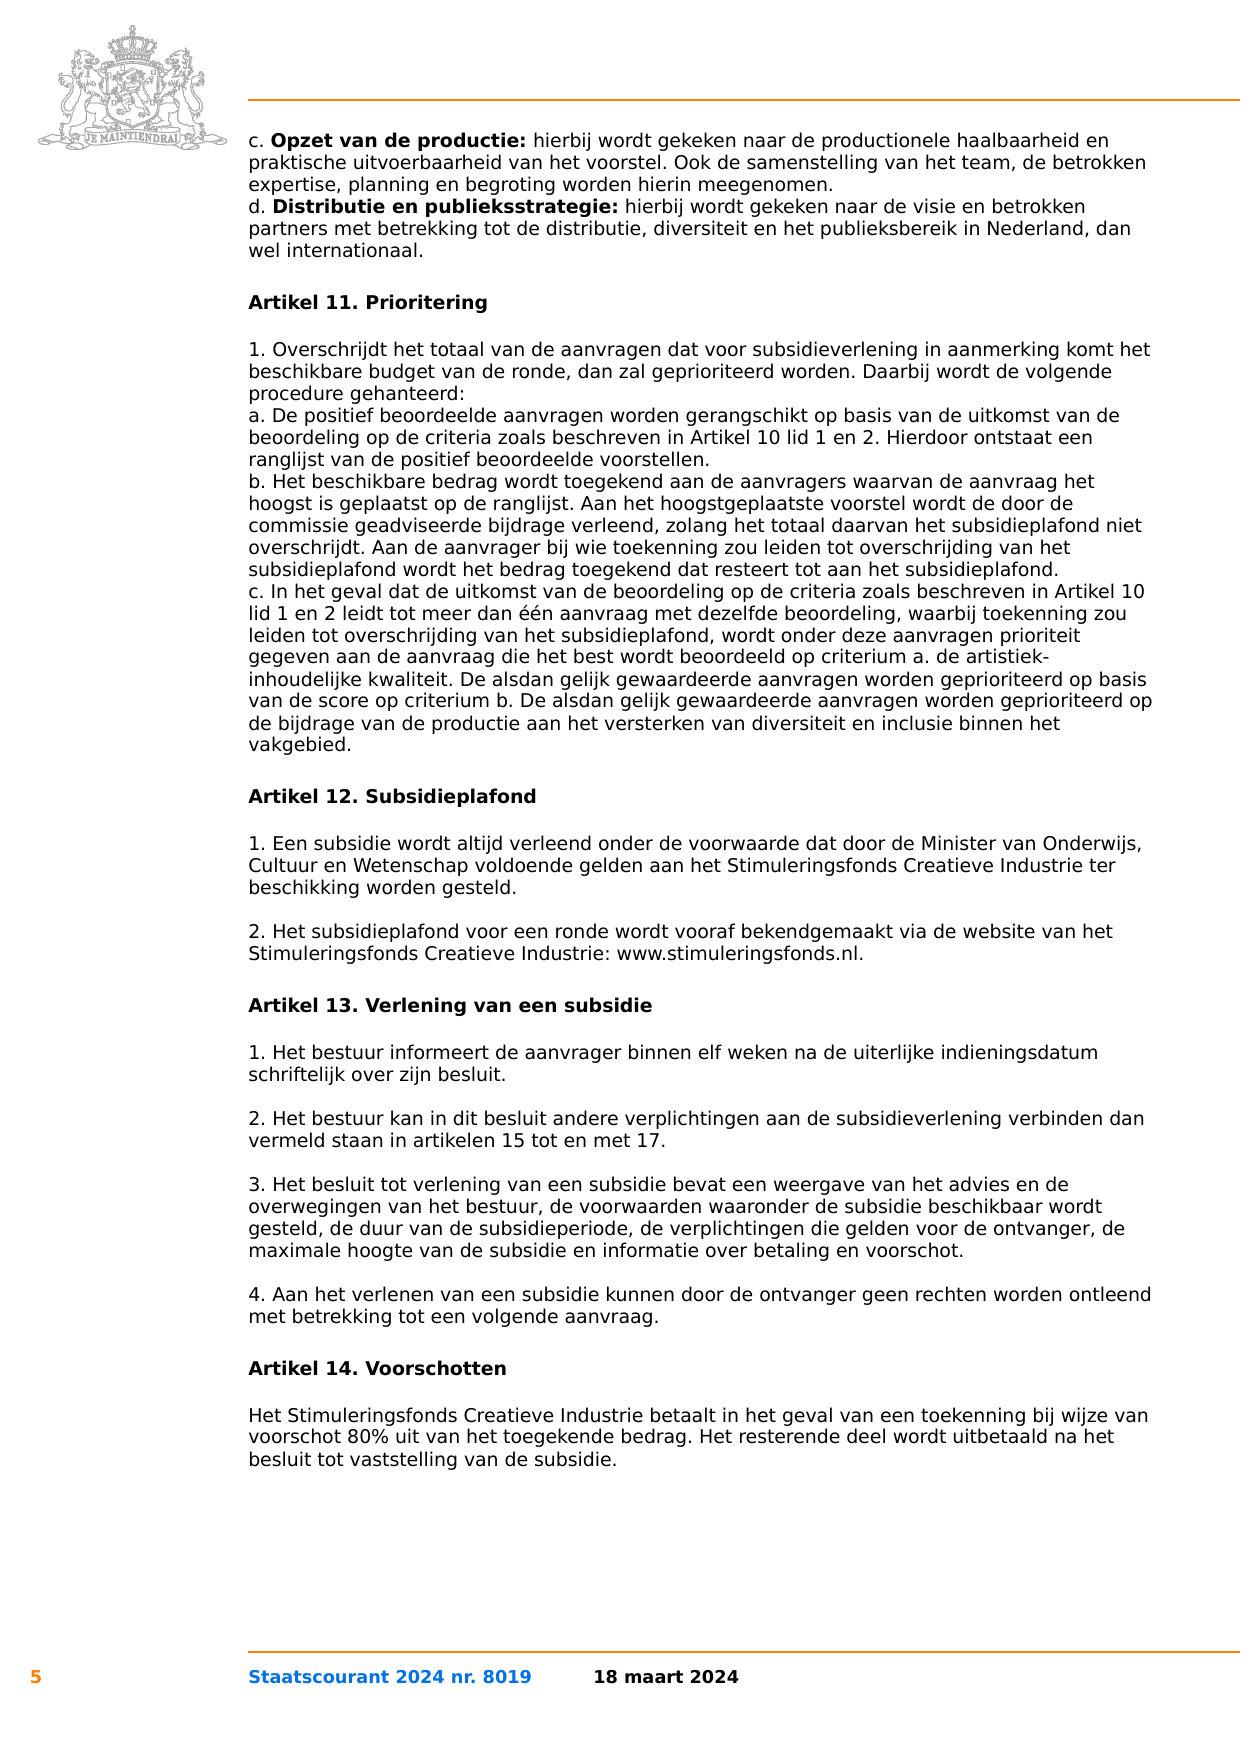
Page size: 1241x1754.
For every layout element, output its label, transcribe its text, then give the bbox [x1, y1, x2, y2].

text 1. Het bestuur informeert de aanvrager binnen elf weken na de uiterlijke indieningsdatum schriftelijk over zijn besluit. [248, 1042, 1163, 1086]
text 4. Aan het verlenen van een subsidie kunnen door de ontvanger geen rechten worden ontleend met betrekking tot een volgende aanvraag. [248, 1283, 1163, 1327]
text 2. Het bestuur kan in dit besluit andere verplichtingen aan de subsidieverlening verbinden dan vermeld staan in artikelen 15 tot en met 17. [248, 1108, 1163, 1152]
text b. Het beschikbare bedrag wordt toegekend aan de aanvragers waarvan de aanvraag het hoogst is geplaatst op de ranglijst. Aan het hoogstgeplaatste voorstel wordt de door de commissie geadviseerde bijdrage verleend, zolang het totaal daarvan het subsidieplafond niet overschrijdt. Aan de aanvrager bij wie toekenning zou leiden tot overschrijding van het subsidieplafond wordt het bedrag toegekend dat resteert tot aan het subsidieplafond. [248, 471, 1163, 581]
text d. Distributie en publieksstrategie: hierbij wordt gekeken naar de visie en betrokken partners met betrekking tot de distributie, diversiteit en het publieksbereik in Nederland, dan wel internationaal. [248, 196, 1163, 262]
text c. Opzet van de productie: hierbij wordt gekeken naar de productionele haalbaarheid en praktische uitvoerbaarheid van het voorstel. Ook de samenstelling van het team, de betrokken expertise, planning en begroting worden hierin meegenomen. [248, 130, 1163, 196]
text 2. Het subsidieplafond voor een ronde wordt vooraf bekendgemaakt via de website van het Stimuleringsfonds Creatieve Industrie: www.stimuleringsfonds.nl. [248, 921, 1163, 965]
subtitle Artikel 12. Subsidieplafond [248, 786, 1163, 808]
text Het Stimuleringsfonds Creatieve Industrie betaalt in het geval van een toekenning bij wijze van voorschot 80% uit van het toegekende bedrag. Het resterende deel wordt uitbetaald na het besluit tot vaststelling van de subsidie. [248, 1404, 1163, 1470]
subtitle Artikel 13. Verlening van een subsidie [248, 995, 1163, 1017]
text 3. Het besluit tot verlening van een subsidie bevat een weergave van het advies en de overwegingen van het bestuur, de voorwaarden waaronder de subsidie beschikbaar wordt gesteld, de duur van de subsidieperiode, de verplichtingen die gelden voor de ontvanger, de maximale hoogte van de subsidie en informatie over betaling en voorschot. [248, 1174, 1163, 1262]
text c. In het geval dat de uitkomst van de beoordeling op de criteria zoals beschreven in Artikel 10 lid 1 en 2 leidt tot meer dan één aanvraag met dezelfde beoordeling, waarbij toekenning zou leiden tot overschrijding van het subsidieplafond, wordt onder deze aanvragen prioriteit gegeven aan de aanvraag die het best wordt beoordeeld op criterium a. de artistiek-inhoudelijke kwaliteit. De alsdan gelijk gewaardeerde aanvragen worden geprioriteerd op basis van de score op criterium b. De alsdan gelijk gewaardeerde aanvragen worden geprioriteerd op de bijdrage van de productie aan het versterken van diversiteit en inclusie binnen het vakgebied. [248, 581, 1163, 756]
text 1. Een subsidie wordt altijd verleend onder de voorwaarde dat door de Minister van Onderwijs, Cultuur en Wetenschap voldoende gelden aan het Stimuleringsfonds Creatieve Industrie ter beschikking worden gesteld. [248, 833, 1163, 899]
text 1. Overschrijdt het totaal van de aanvragen dat voor subsidieverlening in aanmerking komt het beschikbare budget van de ronde, dan zal geprioriteerd worden. Daarbij wordt de volgende procedure gehanteerd: [248, 339, 1163, 405]
picture [38, 25, 227, 150]
subtitle Artikel 11. Prioritering [248, 292, 1163, 314]
text a. De positief beoordeelde aanvragen worden gerangschikt op basis van de uitkomst van de beoordeling op de criteria zoals beschreven in Artikel 10 lid 1 en 2. Hierdoor ontstaat een ranglijst van de positief beoordeelde voorstellen. [248, 405, 1163, 471]
subtitle Artikel 14. Voorschotten [248, 1357, 1163, 1379]
